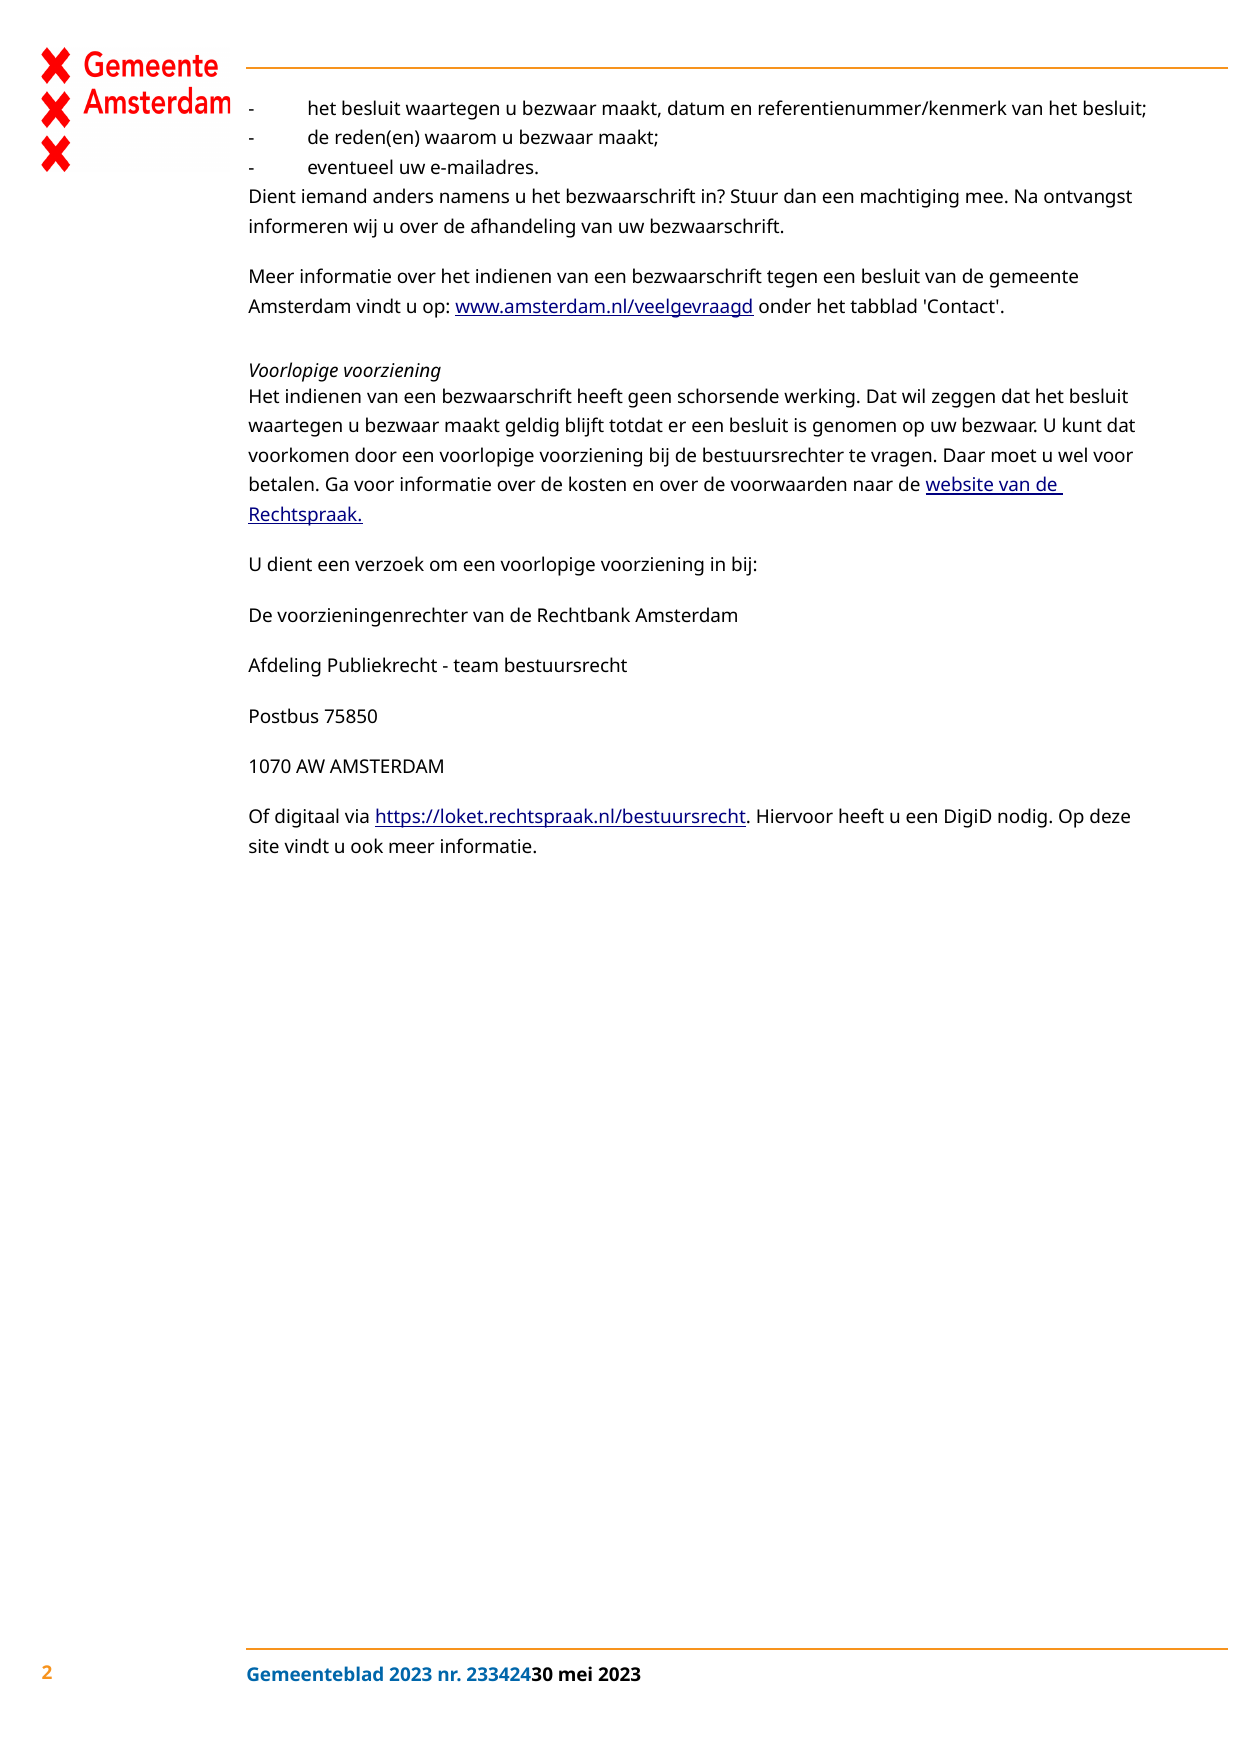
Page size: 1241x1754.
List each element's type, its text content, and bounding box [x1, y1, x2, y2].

text Dient iemand anders namens u het bezwaarschrift in? Stuur dan een machtiging mee. Na ontvangst informeren wij u over de afhandeling van uw bezwaarschrift. [248, 183, 1152, 239]
text Afdeling Publiekrecht - team bestuursrecht [248, 652, 1152, 678]
text De voorzieningenrechter van de Rechtbank Amsterdam [248, 602, 1152, 628]
list het besluit waartegen u bezwaar maakt, datum en referentienummer/kenmerk van het besluit; [248, 95, 1152, 121]
text Voorlopige voorziening [248, 357, 1152, 383]
text Postbus 75850 [248, 703, 1152, 728]
list de reden(en) waarom u bezwaar maakt; [248, 124, 1152, 150]
picture [41, 47, 231, 172]
text Of digitaal via https://loket.rechtspraak.nl/bestuursrecht. Hiervoor heeft u een DigiD nodig. Op deze site vindt u ook meer informatie. [248, 804, 1152, 859]
text Het indienen van een bezwaarschrift heeft geen schorsende werking. Dat wil zeggen dat het besluit waartegen u bezwaar maakt geldig blijft totdat er een besluit is genomen op uw bezwaar. U kunt dat voorkomen door een voorlopige voorziening bij de bestuursrechter te vragen. Daar moet u wel voor betalen. Ga voor informatie over de kosten en over de voorwaarden naar de website van de Rechtspraak. [248, 383, 1152, 527]
text U dient een verzoek om een voorlopige voorziening in bij: [248, 552, 1152, 577]
text 1070 AW AMSTERDAM [248, 753, 1152, 779]
list eventueel uw e-mailadres. [248, 154, 1152, 180]
text Meer informatie over het indienen van een bezwaarschrift tegen een besluit van de gemeente Amsterdam vindt u op: www.amsterdam.nl/veelgevraagd onder het tabblad 'Contact'. [248, 263, 1152, 319]
